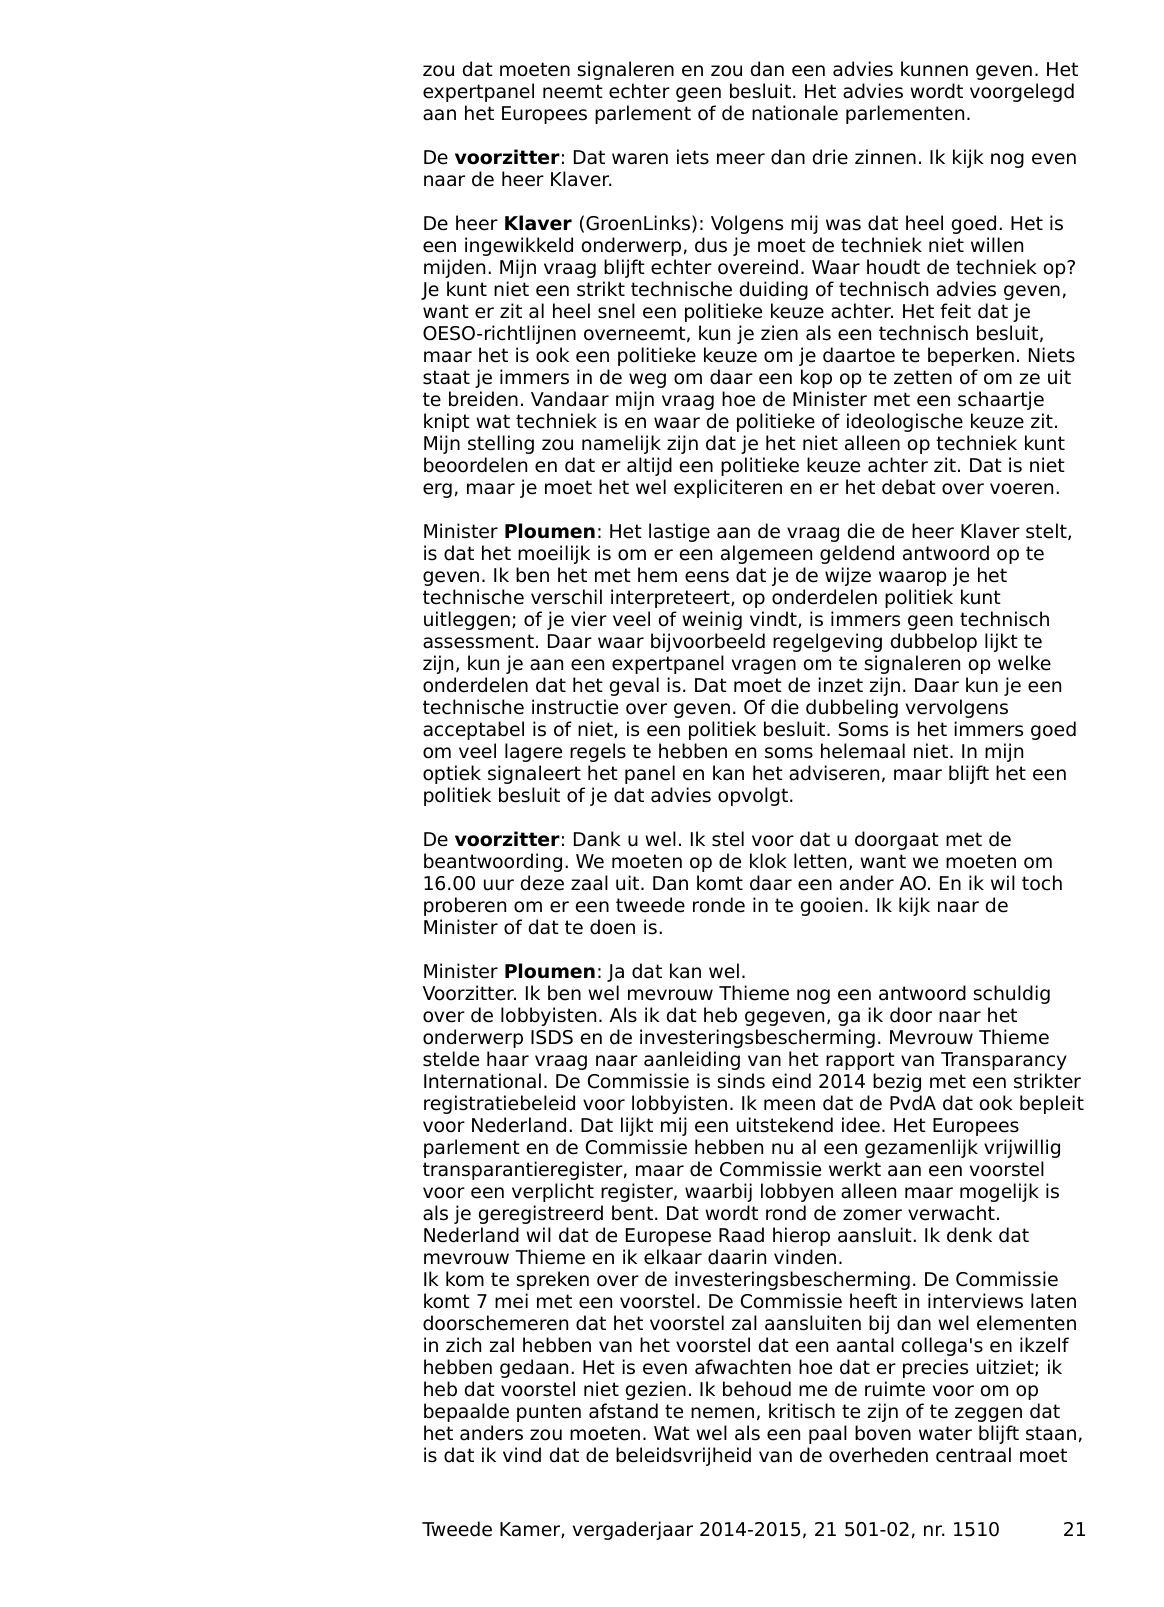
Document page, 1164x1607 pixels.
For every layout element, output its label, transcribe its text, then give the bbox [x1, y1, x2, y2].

text De voorzitter: Dat waren iets meer dan drie zinnen. Ik kijk nog even naar de heer Klaver. [422, 147, 1087, 191]
text Voorzitter. Ik ben wel mevrouw Thieme nog een antwoord schuldig over de lobbyisten. Als ik dat heb gegeven, ga ik door naar het onderwerp ISDS en de investeringsbescherming. Mevrouw Thieme stelde haar vraag naar aanleiding van het rapport van Transparancy International. De Commissie is sinds eind 2014 bezig met een strikter registratiebeleid voor lobbyisten. Ik meen dat de PvdA dat ook bepleit voor Nederland. Dat lijkt mij een uitstekend idee. Het Europees parlement en de Commissie hebben nu al een gezamenlijk vrijwillig transparantieregister, maar de Commissie werkt aan een voorstel voor een verplicht register, waarbij lobbyen alleen maar mogelijk is als je geregistreerd bent. Dat wordt rond de zomer verwacht. Nederland wil dat de Europese Raad hierop aansluit. Ik denk dat mevrouw Thieme en ik elkaar daarin vinden. [422, 983, 1087, 1269]
text Minister Ploumen: Het lastige aan de vraag die de heer Klaver stelt, is dat het moeilijk is om er een algemeen geldend antwoord op te geven. Ik ben het met hem eens dat je de wijze waarop je het technische verschil interpreteert, op onderdelen politiek kunt uitleggen; of je vier veel of weinig vindt, is immers geen technisch assessment. Daar waar bijvoorbeeld regelgeving dubbelop lijkt te zijn, kun je aan een expertpanel vragen om te signaleren op welke onderdelen dat het geval is. Dat moet de inzet zijn. Daar kun je een technische instructie over geven. Of die dubbeling vervolgens acceptabel is of niet, is een politiek besluit. Soms is het immers goed om veel lagere regels te hebben en soms helemaal niet. In mijn optiek signaleert het panel en kan het adviseren, maar blijft het een politiek besluit of je dat advies opvolgt. [422, 521, 1087, 807]
text Ik kom te spreken over de investeringsbescherming. De Commissie komt 7 mei met een voorstel. De Commissie heeft in interviews laten doorschemeren dat het voorstel zal aansluiten bij dan wel elementen in zich zal hebben van het voorstel dat een aantal collega's en ikzelf hebben gedaan. Het is even afwachten hoe dat er precies uitziet; ik heb dat voorstel niet gezien. Ik behoud me de ruimte voor om op bepaalde punten afstand te nemen, kritisch te zijn of te zeggen dat het anders zou moeten. Wat wel als een paal boven water blijft staan, is dat ik vind dat de beleidsvrijheid van de overheden centraal moet [422, 1269, 1087, 1467]
text Minister Ploumen: Ja dat kan wel. [422, 961, 1087, 983]
text zou dat moeten signaleren en zou dan een advies kunnen geven. Het expertpanel neemt echter geen besluit. Het advies wordt voorgelegd aan het Europees parlement of de nationale parlementen. [422, 59, 1087, 125]
text De heer Klaver (GroenLinks): Volgens mij was dat heel goed. Het is een ingewikkeld onderwerp, dus je moet de techniek niet willen mijden. Mijn vraag blijft echter overeind. Waar houdt de techniek op? Je kunt niet een strikt technische duiding of technisch advies geven, want er zit al heel snel een politieke keuze achter. Het feit dat je OESO-richtlijnen overneemt, kun je zien als een technisch besluit, maar het is ook een politieke keuze om je daartoe te beperken. Niets staat je immers in de weg om daar een kop op te zetten of om ze uit te breiden. Vandaar mijn vraag hoe de Minister met een schaartje knipt wat techniek is en waar de politieke of ideologische keuze zit. Mijn stelling zou namelijk zijn dat je het niet alleen op techniek kunt beoordelen en dat er altijd een politieke keuze achter zit. Dat is niet erg, maar je moet het wel expliciteren en er het debat over voeren. [422, 213, 1087, 499]
text De voorzitter: Dank u wel. Ik stel voor dat u doorgaat met de beantwoording. We moeten op de klok letten, want we moeten om 16.00 uur deze zaal uit. Dan komt daar een ander AO. En ik wil toch proberen om er een tweede ronde in te gooien. Ik kijk naar de Minister of dat te doen is. [422, 829, 1087, 939]
